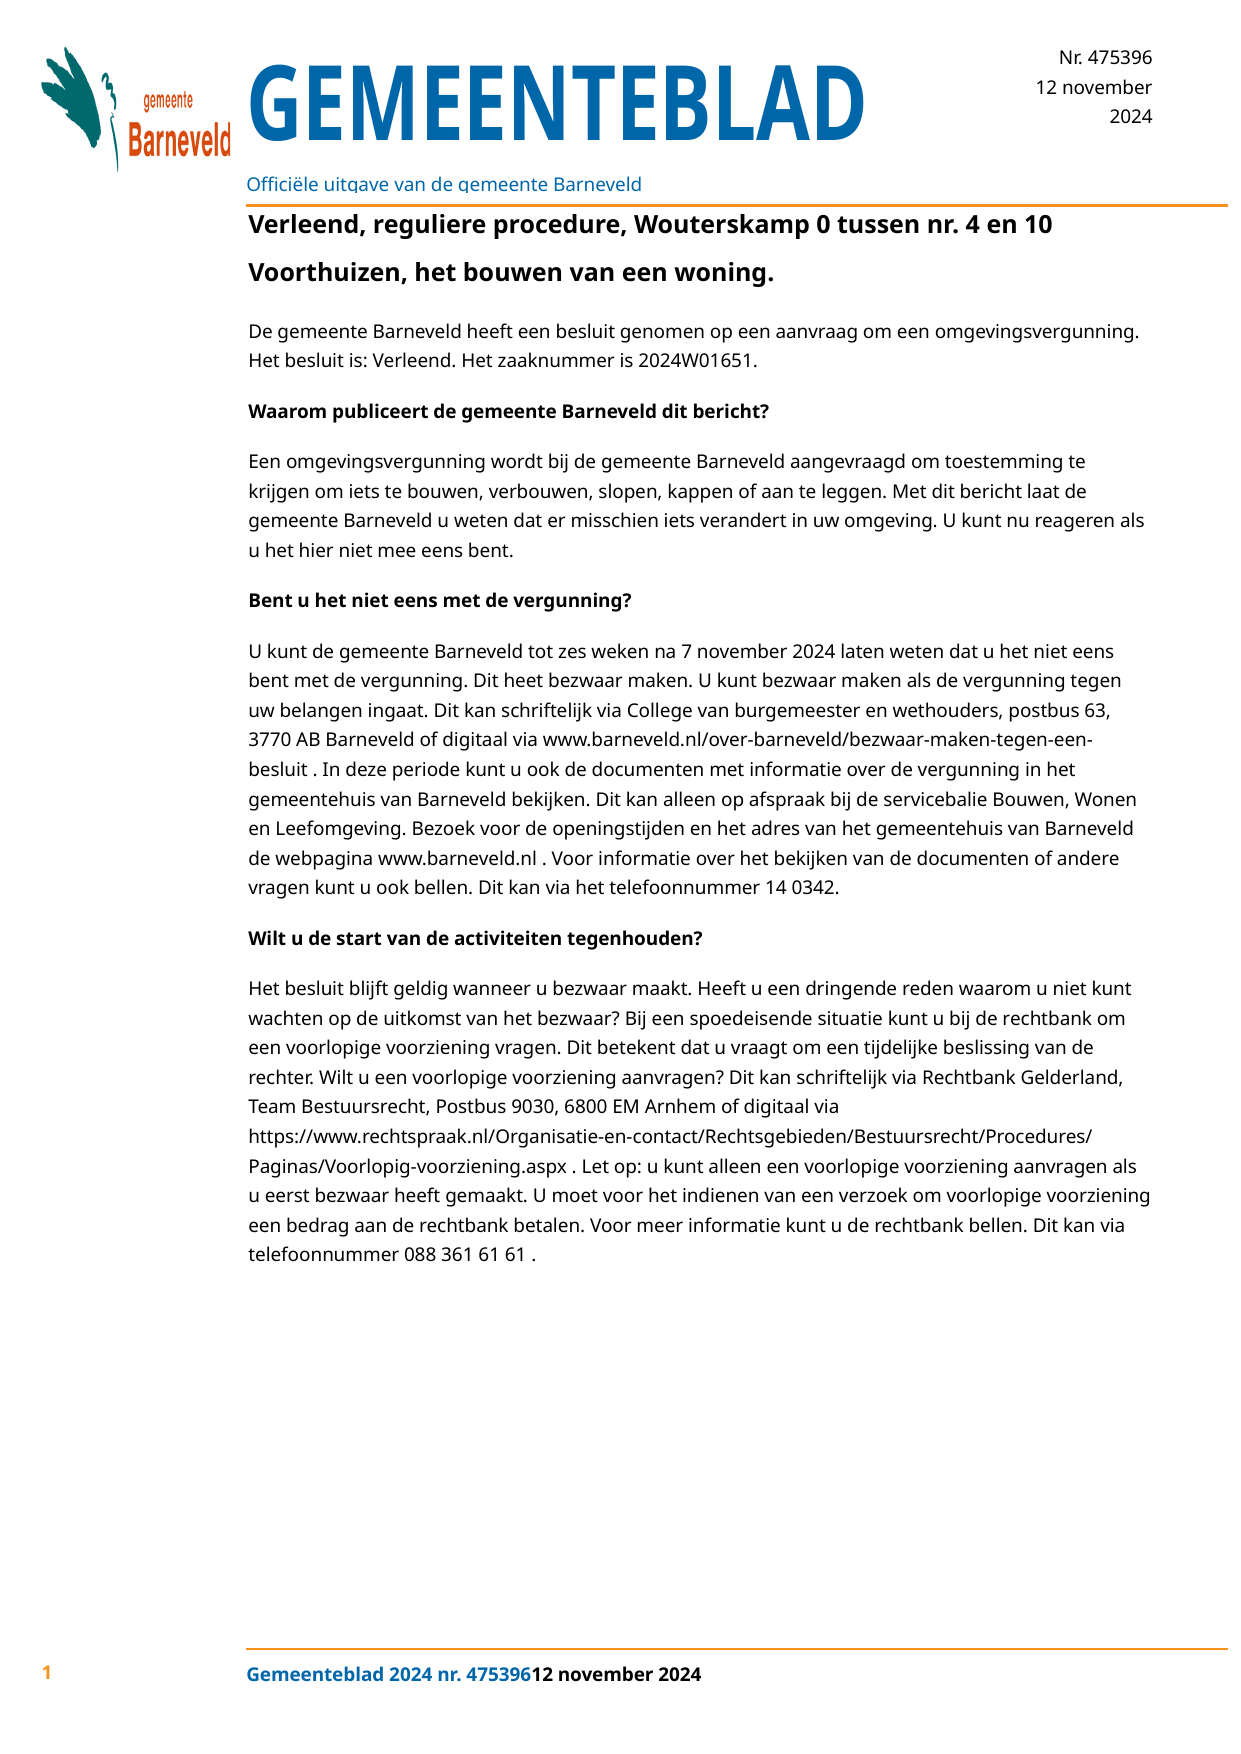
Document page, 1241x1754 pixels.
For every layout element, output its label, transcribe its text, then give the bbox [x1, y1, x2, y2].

text Een omgevingsvergunning wordt bij de gemeente Barneveld aangevraagd om toestemming te krijgen om iets te bouwen, verbouwen, slopen, kappen of aan te leggen. Met dit bericht laat de gemeente Barneveld u weten dat er misschien iets verandert in uw omgeving. U kunt nu reageren als u het hier niet mee eens bent. [248, 448, 1152, 563]
text De gemeente Barneveld heeft een besluit genomen op een aanvraag om een omgevingsvergunning. Het besluit is: Verleend. Het zaaknummer is 2024W01651. [248, 318, 1152, 373]
text Het besluit blijft geldig wanneer u bezwaar maakt. Heeft u een dringende reden waarom u niet kunt wachten op de uitkomst van het bezwaar? Bij een spoedeisende situatie kunt u bij de rechtbank om een voorlopige voorziening vragen. Dit betekent dat u vraagt om een tijdelijke beslissing van de rechter. Wilt u een voorlopige voorziening aanvragen? Dit kan schriftelijk via Rechtbank Gelderland, Team Bestuursrecht, Postbus 9030, 6800 EM Arnhem of digitaal via https://www.rechtspraak.nl/Organisatie-en-contact/Rechtsgebieden/Bestuursrecht/Procedures/Paginas/Voorlopig-voorziening.aspx . Let op: u kunt alleen een voorlopige voorziening aanvragen als u eerst bezwaar heeft gemaakt. U moet voor het indienen van een verzoek om voorlopige voorziening een bedrag aan de rechtbank betalen. Voor meer informatie kunt u de rechtbank bellen. Dit kan via telefoonnummer 088 361 61 61 . [248, 975, 1152, 1267]
text Waarom publiceert de gemeente Barneveld dit bericht? [248, 398, 1152, 424]
text Verleend, reguliere procedure, Wouterskamp 0 tussen nr. 4 en 10 Voorthuizen, het bouwen van een woning. [248, 207, 1152, 288]
text U kunt de gemeente Barneveld tot zes weken na 7 november 2024 laten weten dat u het niet eens bent met de vergunning. Dit heet bezwaar maken. U kunt bezwaar maken als de vergunning tegen uw belangen ingaat. Dit kan schriftelijk via College van burgemeester en wethouders, postbus 63, 3770 AB Barneveld of digitaal via www.barneveld.nl/over-barneveld/bezwaar-maken-tegen-een-besluit . In deze periode kunt u ook de documenten met informatie over de vergunning in het gemeentehuis van Barneveld bekijken. Dit kan alleen op afspraak bij de servicebalie Bouwen, Wonen en Leefomgeving. Bezoek voor de openingstijden en het adres van het gemeentehuis van Barneveld de webpagina www.barneveld.nl . Voor informatie over het bekijken van de documenten of andere vragen kunt u ook bellen. Dit kan via het telefoonnummer 14 0342. [248, 638, 1152, 900]
text Bent u het niet eens met de vergunning? [248, 587, 1152, 613]
text Wilt u de start van de activiteiten tegenhouden? [248, 925, 1152, 951]
picture [41, 47, 231, 172]
